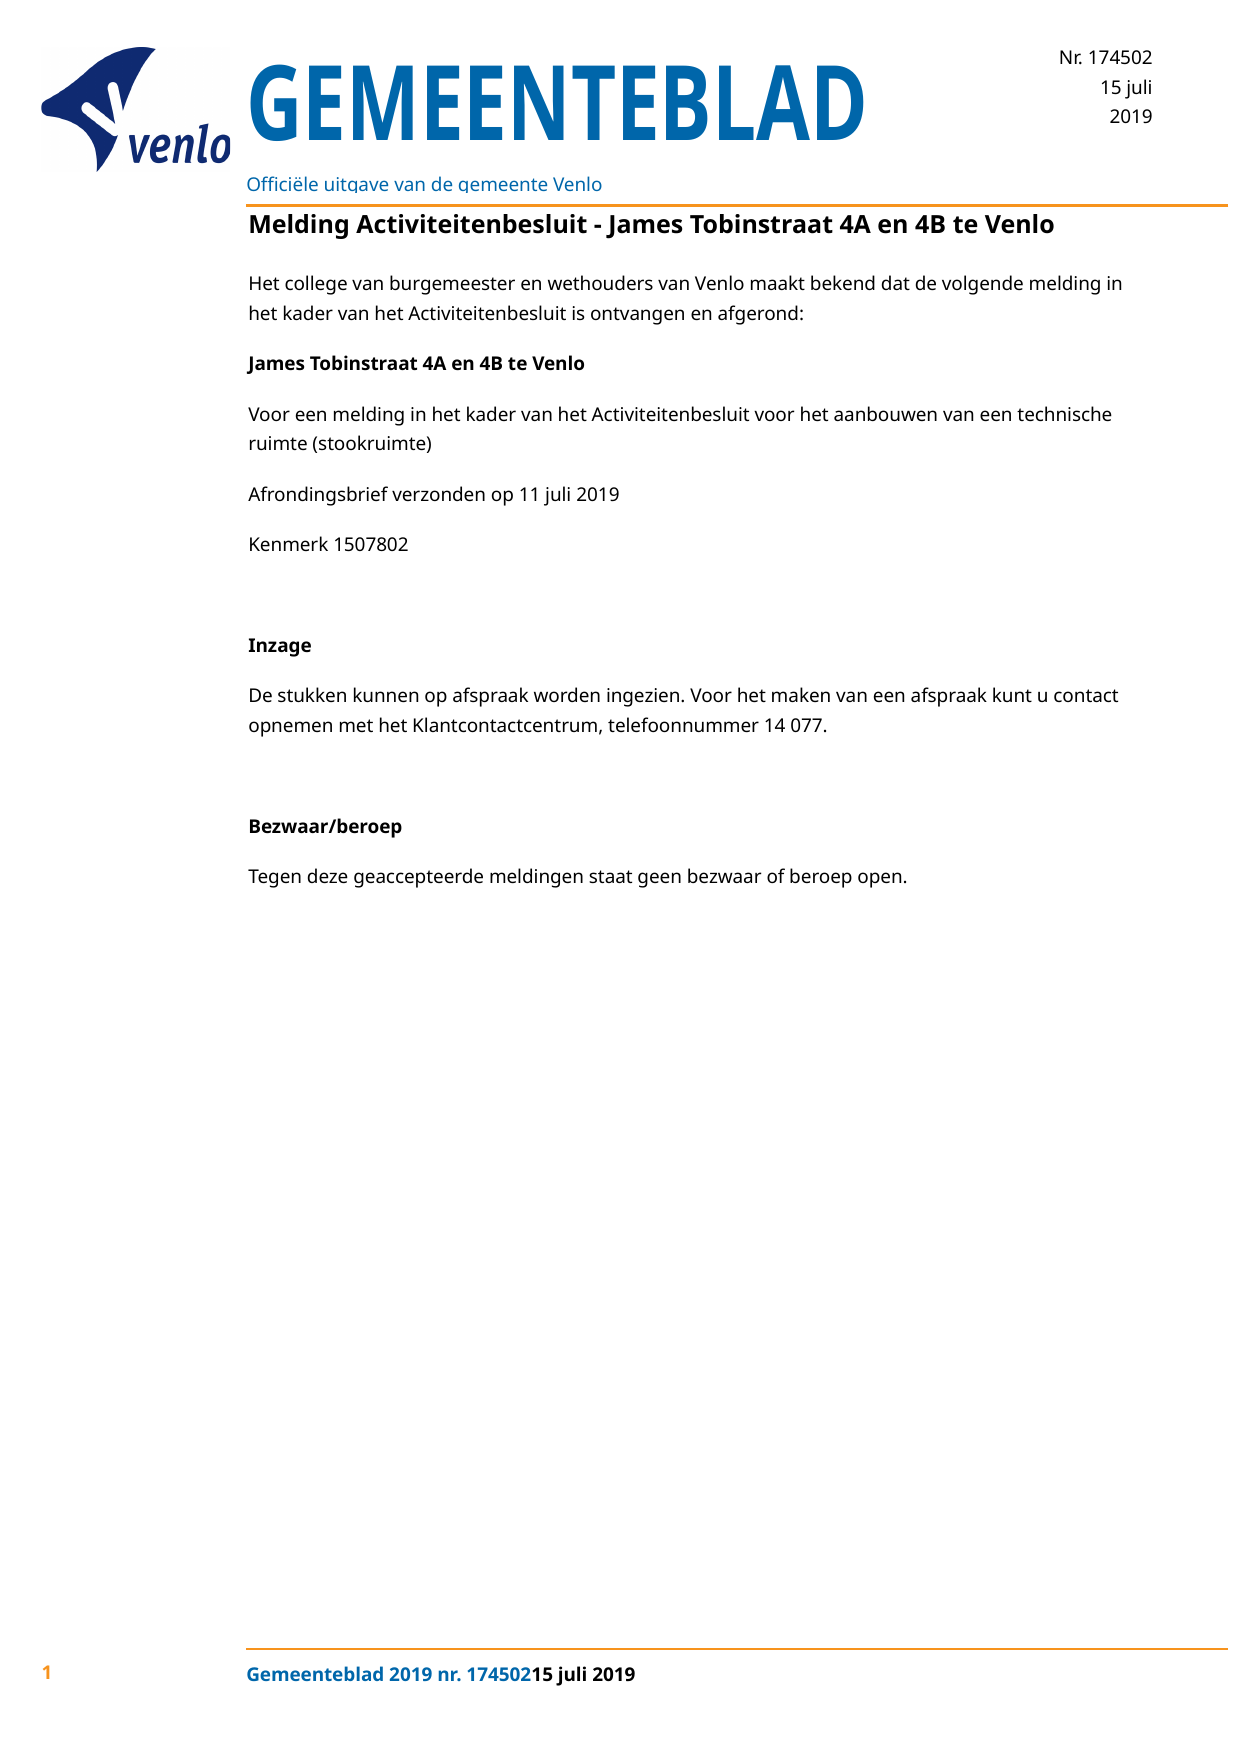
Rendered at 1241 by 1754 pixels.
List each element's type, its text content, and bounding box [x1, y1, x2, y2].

text Het college van burgemeester en wethouders van Venlo maakt bekend dat de volgende melding in het kader van het Activiteitenbesluit is ontvangen en afgerond: [248, 270, 1152, 326]
text Tegen deze geaccepteerde meldingen staat geen bezwaar of beroep open. [248, 863, 1152, 889]
text Inzage [248, 632, 1152, 658]
text Bezwaar/beroep [248, 813, 1152, 838]
text Afrondingsbrief verzonden op 11 juli 2019 [248, 481, 1152, 506]
text Voor een melding in het kader van het Activiteitenbesluit voor het aanbouwen van een technische ruimte (stookruimte) [248, 401, 1152, 456]
text James Tobinstraat 4A en 4B te Venlo [248, 350, 1152, 376]
text De stukken kunnen op afspraak worden ingezien. Voor het maken van een afspraak kunt u contact opnemen met het Klantcontactcentrum, telefoonnummer 14 077. [248, 682, 1152, 738]
picture [41, 47, 231, 172]
text Kenmerk 1507802 [248, 531, 1152, 557]
text Melding Activiteitenbesluit - James Tobinstraat 4A en 4B te Venlo [248, 207, 1152, 241]
